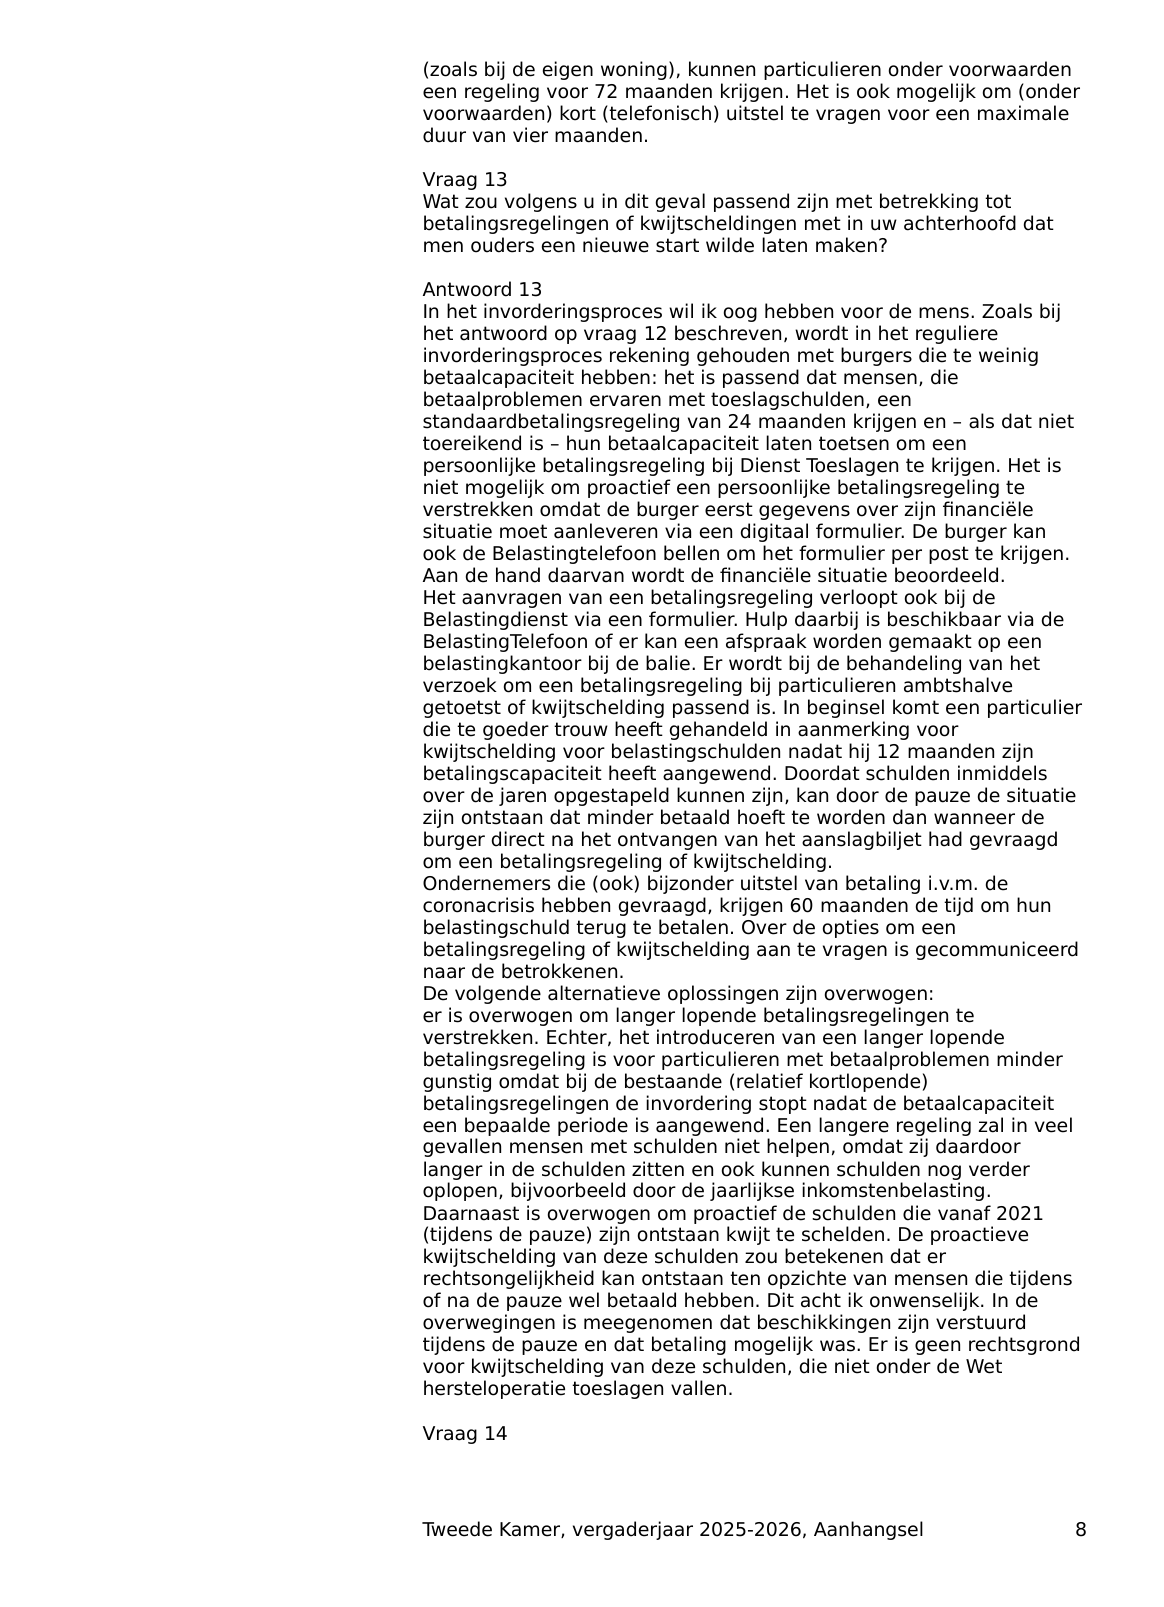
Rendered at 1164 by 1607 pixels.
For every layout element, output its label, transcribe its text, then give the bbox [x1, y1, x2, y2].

text (zoals bij de eigen woning), kunnen particulieren onder voorwaarden een regeling voor 72 maanden krijgen. Het is ook mogelijk om (onder voorwaarden) kort (telefonisch) uitstel te vragen voor een maximale duur van vier maanden. [422, 59, 1087, 147]
text er is overwogen om langer lopende betalingsregelingen te verstrekken. Echter, het introduceren van een langer lopende betalingsregeling is voor particulieren met betaalproblemen minder gunstig omdat bij de bestaande (relatief kortlopende) betalingsregelingen de invordering stopt nadat de betaalcapaciteit een bepaalde periode is aangewend. Een langere regeling zal in veel gevallen mensen met schulden niet helpen, omdat zij daardoor langer in de schulden zitten en ook kunnen schulden nog verder oplopen, bijvoorbeeld door de jaarlijkse inkomstenbelasting. [422, 1004, 1087, 1202]
text Vraag 13 [422, 169, 1087, 191]
text Het aanvragen van een betalingsregeling verloopt ook bij de Belastingdienst via een formulier. Hulp daarbij is beschikbaar via de BelastingTelefoon of er kan een afspraak worden gemaakt op een belastingkantoor bij de balie. Er wordt bij de behandeling van het verzoek om een betalingsregeling bij particulieren ambtshalve getoetst of kwijtschelding passend is. In beginsel komt een particulier die te goeder trouw heeft gehandeld in aanmerking voor kwijtschelding voor belastingschulden nadat hij 12 maanden zijn betalingscapaciteit heeft aangewend. Doordat schulden inmiddels over de jaren opgestapeld kunnen zijn, kan door de pauze de situatie zijn ontstaan dat minder betaald hoeft te worden dan wanneer de burger direct na het ontvangen van het aanslagbiljet had gevraagd om een betalingsregeling of kwijtschelding. [422, 587, 1087, 873]
text Vraag 14 [422, 1422, 1087, 1444]
text In het invorderingsproces wil ik oog hebben voor de mens. Zoals bij het antwoord op vraag 12 beschreven, wordt in het reguliere invorderingsproces rekening gehouden met burgers die te weinig betaalcapaciteit hebben: het is passend dat mensen, die betaalproblemen ervaren met toeslagschulden, een standaardbetalingsregeling van 24 maanden krijgen en – als dat niet toereikend is – hun betaalcapaciteit laten toetsen om een persoonlijke betalingsregeling bij Dienst Toeslagen te krijgen. Het is niet mogelijk om proactief een persoonlijke betalingsregeling te verstrekken omdat de burger eerst gegevens over zijn financiële situatie moet aanleveren via een digitaal formulier. De burger kan ook de Belastingtelefoon bellen om het formulier per post te krijgen. Aan de hand daarvan wordt de financiële situatie beoordeeld. [422, 301, 1087, 587]
text De volgende alternatieve oplossingen zijn overwogen: [422, 983, 1087, 1004]
text Daarnaast is overwogen om proactief de schulden die vanaf 2021 (tijdens de pauze) zijn ontstaan kwijt te schelden. De proactieve kwijtschelding van deze schulden zou betekenen dat er rechtsongelijkheid kan ontstaan ten opzichte van mensen die tijdens of na de pauze wel betaald hebben. Dit acht ik onwenselijk. In de overwegingen is meegenomen dat beschikkingen zijn verstuurd tijdens de pauze en dat betaling mogelijk was. Er is geen rechtsgrond voor kwijtschelding van deze schulden, die niet onder de Wet hersteloperatie toeslagen vallen. [422, 1202, 1087, 1400]
text Wat zou volgens u in dit geval passend zijn met betrekking tot betalingsregelingen of kwijtscheldingen met in uw achterhoofd dat men ouders een nieuwe start wilde laten maken? [422, 191, 1087, 257]
text Ondernemers die (ook) bijzonder uitstel van betaling i.v.m. de coronacrisis hebben gevraagd, krijgen 60 maanden de tijd om hun belastingschuld terug te betalen. Over de opties om een betalingsregeling of kwijtschelding aan te vragen is gecommuniceerd naar de betrokkenen. [422, 873, 1087, 983]
text Antwoord 13 [422, 279, 1087, 301]
